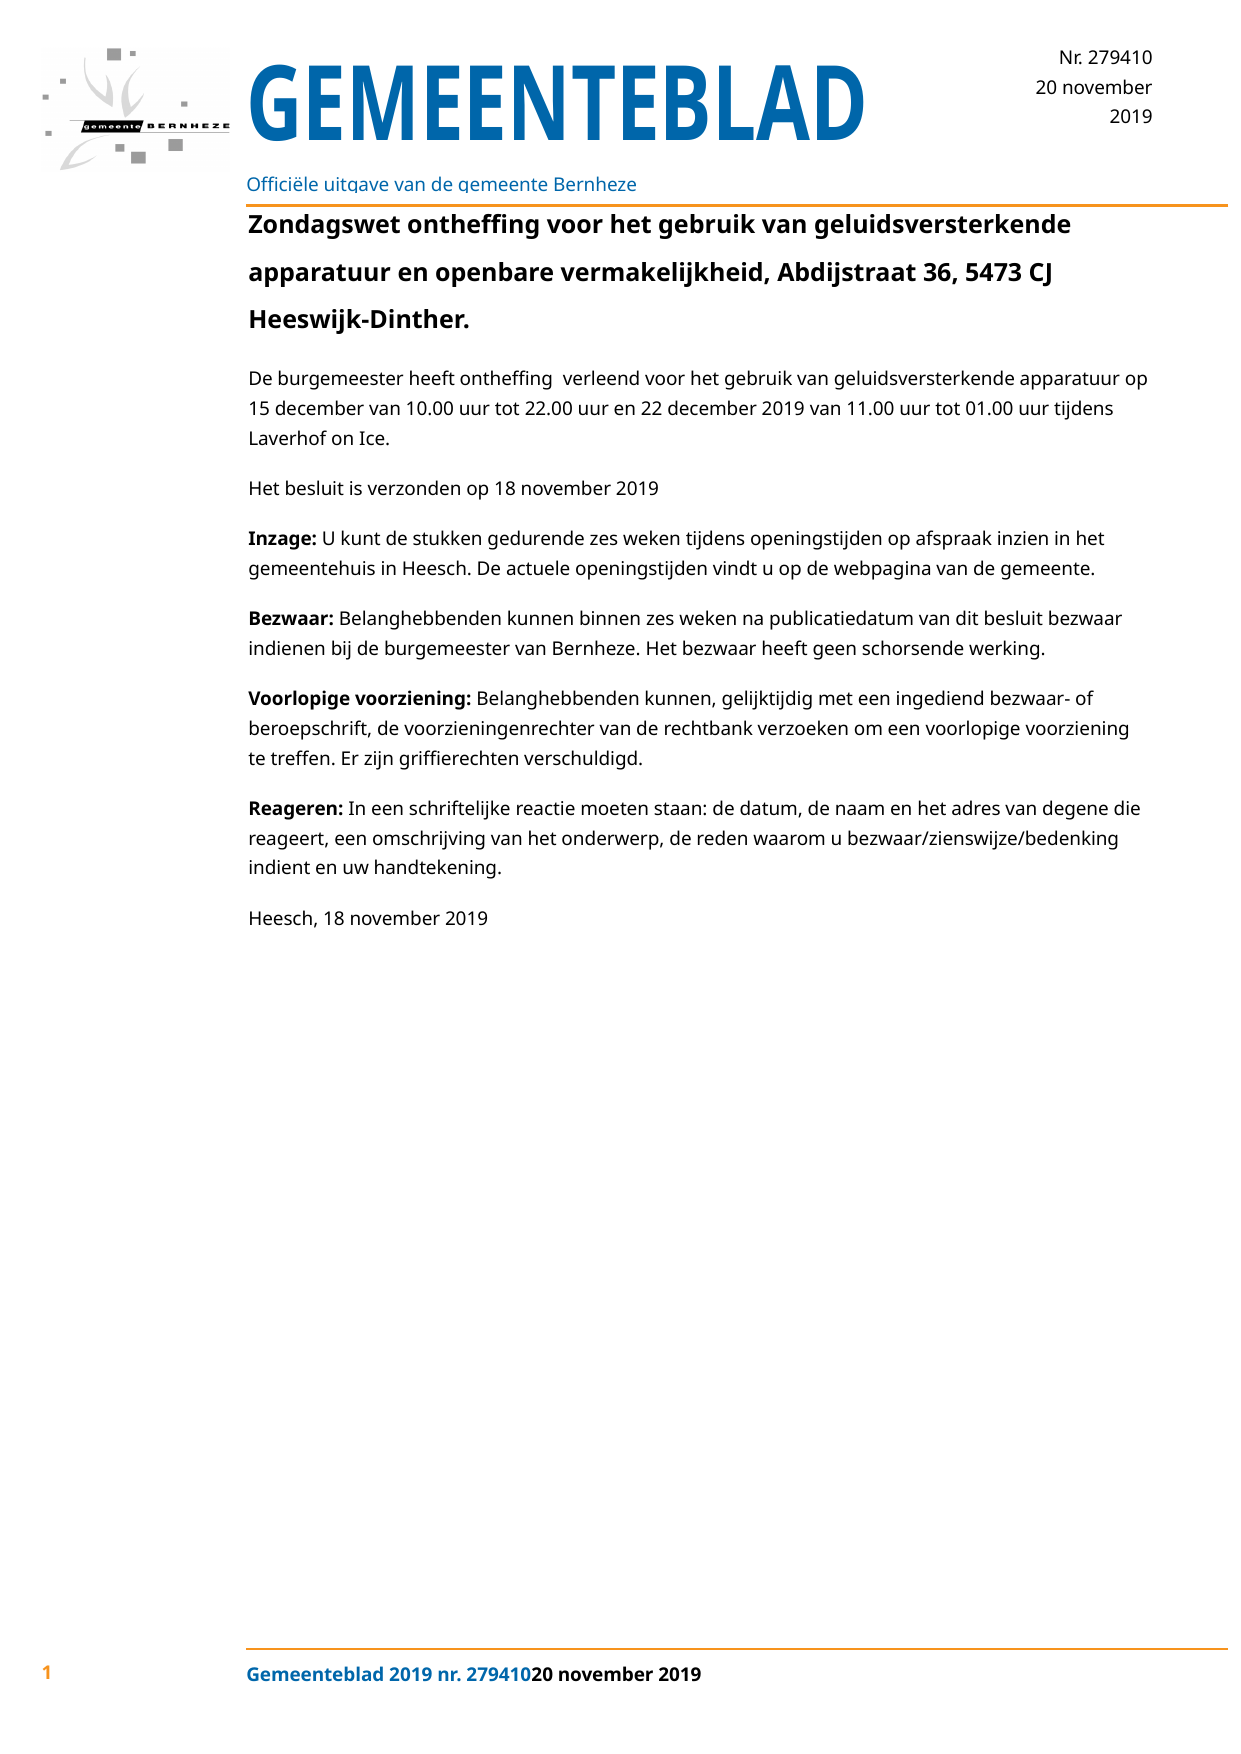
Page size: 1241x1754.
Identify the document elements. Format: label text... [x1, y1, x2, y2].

text Inzage: U kunt de stukken gedurende zes weken tijdens openingstijden op afspraak inzien in het gemeentehuis in Heesch. De actuele openingstijden vindt u op de webpagina van de gemeente. [248, 526, 1152, 581]
text Voorlopige voorziening: Belanghebbenden kunnen, gelijktijdig met een ingediend bezwaar- of beroepschrift, de voorzieningenrechter van de rechtbank verzoeken om een voorlopige voorziening te treffen. Er zijn griffierechten verschuldigd. [248, 686, 1152, 770]
text De burgemeester heeft ontheffing verleend voor het gebruik van geluidsversterkende apparatuur op 15 december van 10.00 uur tot 22.00 uur en 22 december 2019 van 11.00 uur tot 01.00 uur tijdens Laverhof on Ice. [248, 366, 1152, 450]
text Heesch, 18 november 2019 [248, 905, 1152, 930]
text Het besluit is verzonden op 18 november 2019 [248, 475, 1152, 501]
text Reageren: In een schriftelijke reactie moeten staan: de datum, de naam en het adres van degene die reageert, een omschrijving van het onderwerp, de reden waarom u bezwaar/zienswijze/bedenking indient en uw handtekening. [248, 795, 1152, 880]
text Zondagswet ontheffing voor het gebruik van geluidsversterkende apparatuur en openbare vermakelijkheid, Abdijstraat 36, 5473 CJ Heeswijk-Dinther. [248, 207, 1152, 336]
text Bezwaar: Belanghebbenden kunnen binnen zes weken na publicatiedatum van dit besluit bezwaar indienen bij de burgemeester van Bernheze. Het bezwaar heeft geen schorsende werking. [248, 606, 1152, 661]
picture [41, 47, 231, 172]
